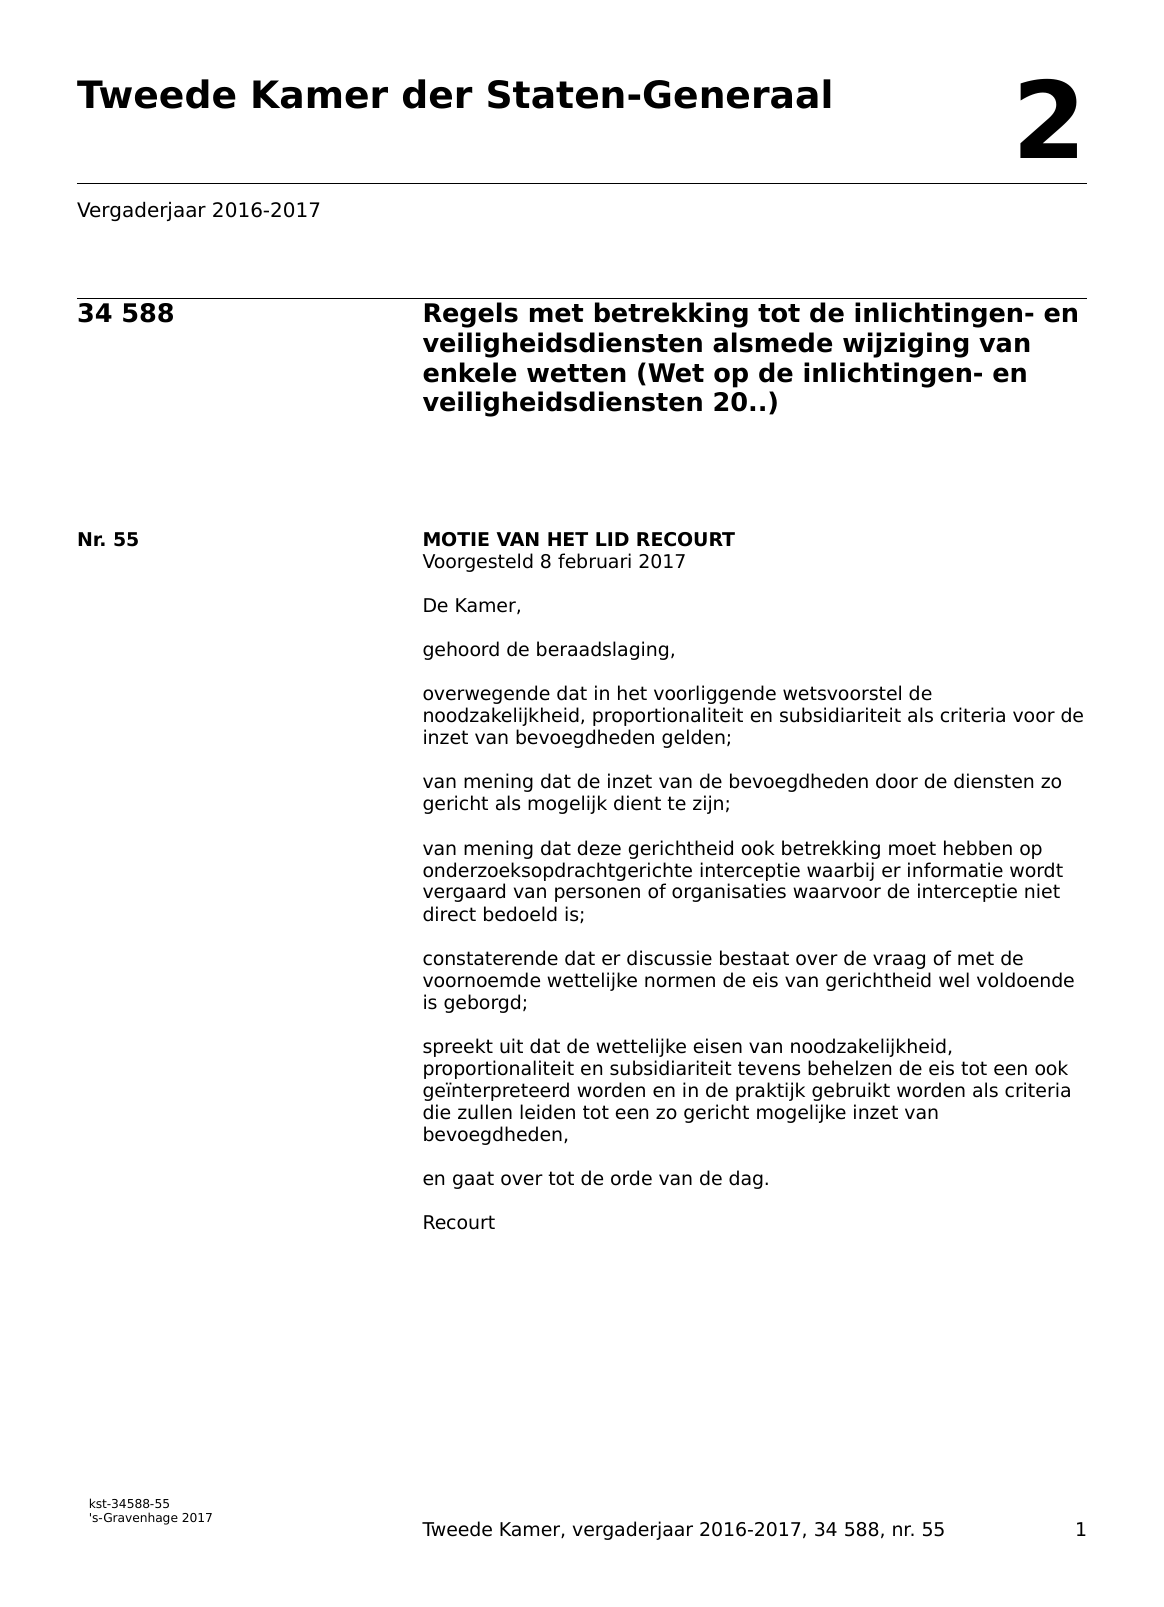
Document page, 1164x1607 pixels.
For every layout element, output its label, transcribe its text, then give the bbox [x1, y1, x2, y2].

text spreekt uit dat de wettelijke eisen van noodzakelijkheid, proportionaliteit en subsidiariteit tevens behelzen de eis tot een ook geïnterpreteerd worden en in de praktijk gebruikt worden als criteria die zullen leiden tot een zo gericht mogelijke inzet van bevoegdheden, [422, 1036, 1087, 1146]
text constaterende dat er discussie bestaat over de vraag of met de voornoemde wettelijke normen de eis van gerichtheid wel voldoende is geborgd; [422, 948, 1087, 1013]
text van mening dat de inzet van de bevoegdheden door de diensten zo gericht als mogelijk dient te zijn; [422, 771, 1087, 815]
text gehoord de beraadslaging, [422, 639, 1087, 661]
table_header 2 [886, 59, 1087, 183]
text overwegende dat in het voorliggende wetsvoorstel de noodzakelijkheid, proportionaliteit en subsidiariteit als criteria voor de inzet van bevoegdheden gelden; [422, 683, 1087, 749]
table_cell Vergaderjaar 2016-2017 [77, 184, 1087, 298]
text De Kamer, [422, 595, 1087, 617]
table_header Tweede Kamer der Staten-Generaal [77, 59, 886, 183]
text en gaat over tot de orde van de dag. [422, 1168, 1087, 1190]
text kst-34588-55 [88, 1497, 323, 1511]
text Recourt [422, 1212, 1087, 1234]
text Voorgesteld 8 februari 2017 [422, 551, 1087, 573]
text 's-Gravenhage 2017 [88, 1511, 323, 1525]
text van mening dat deze gerichtheid ook betrekking moet hebben op onderzoeksopdrachtgerichte interceptie waarbij er informatie wordt vergaard van personen of organisaties waarvoor de interceptie niet direct bedoeld is; [422, 837, 1087, 925]
subtitle Nr. 55 MOTIE VAN HET LID RECOURT [77, 529, 1087, 551]
subtitle 34 588 Regels met betrekking tot de inlichtingen- en veiligheidsdiensten alsmede wijziging van enkele wetten (Wet op de inlichtingen- en veiligheidsdiensten 20..) [77, 299, 1087, 418]
